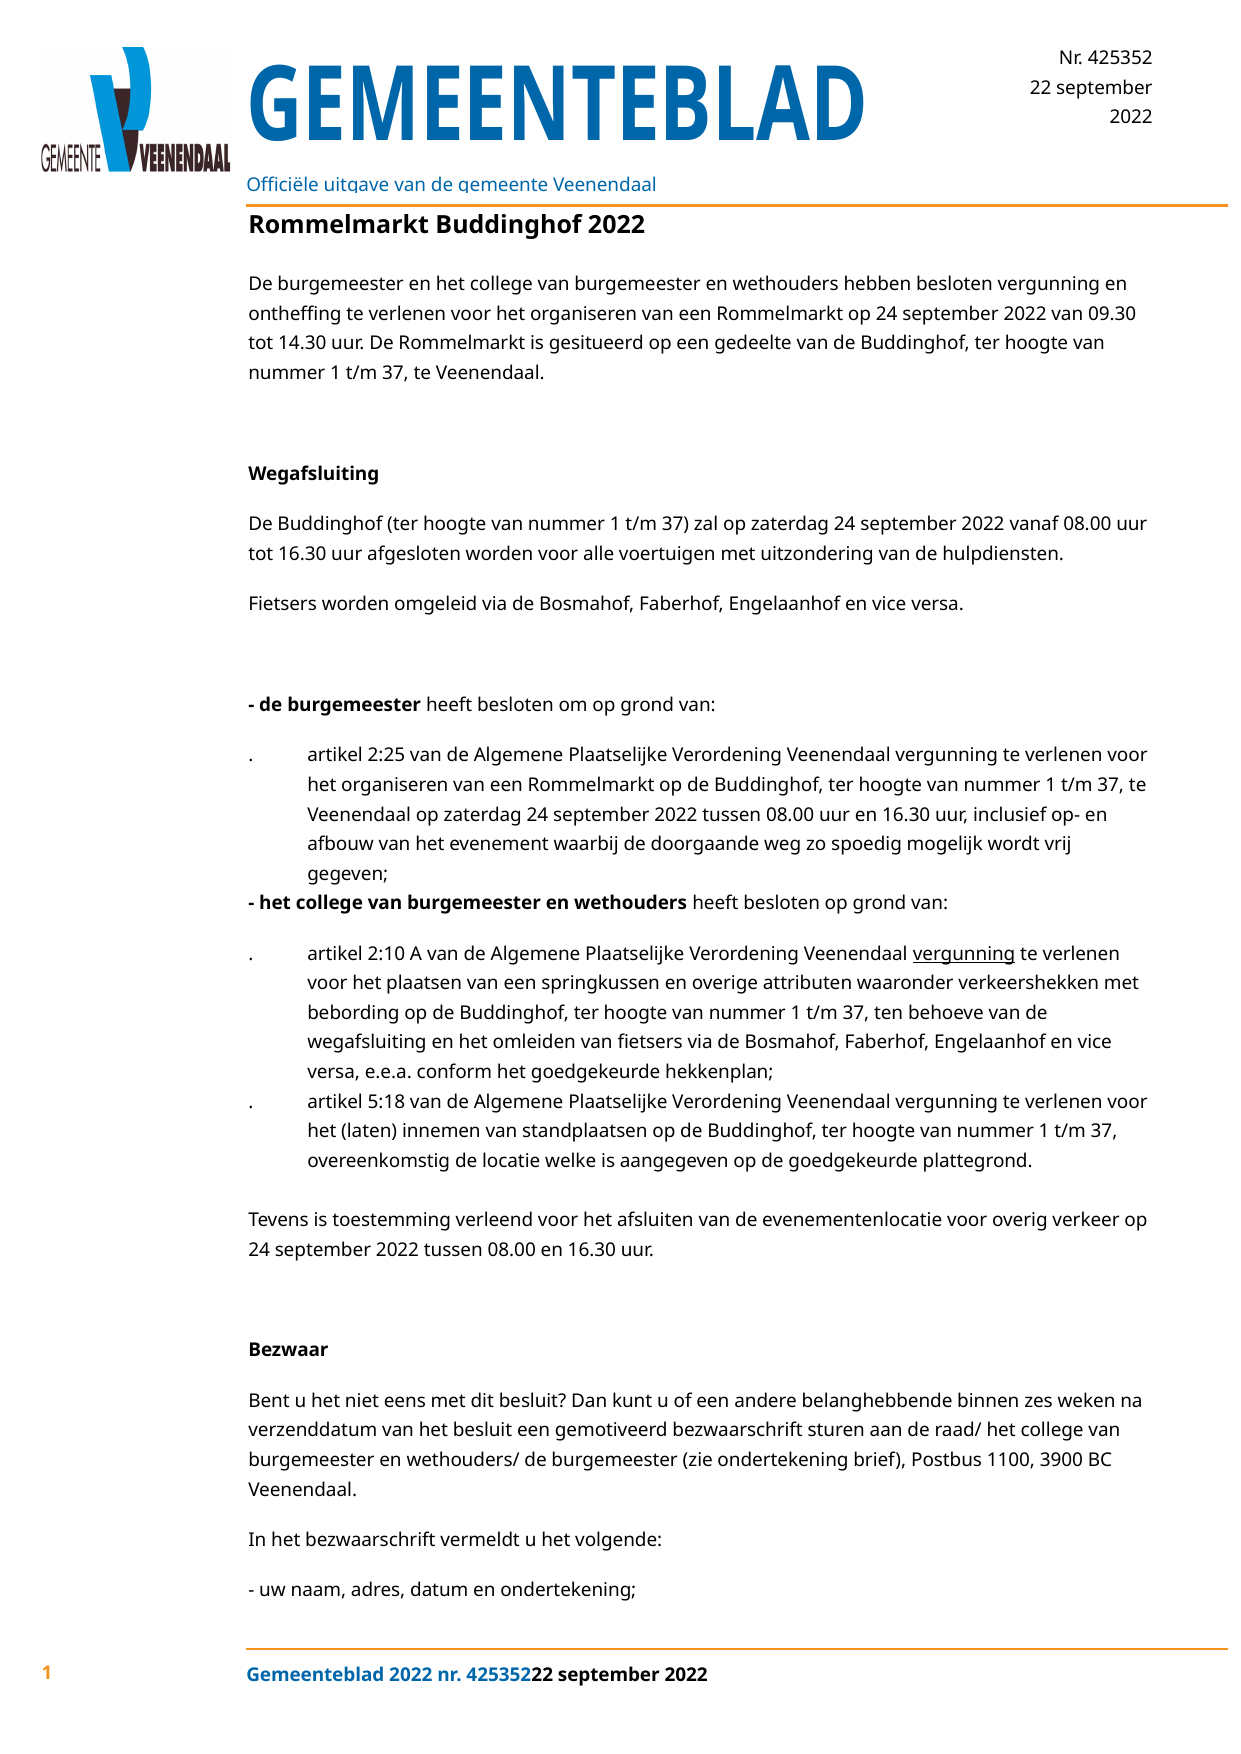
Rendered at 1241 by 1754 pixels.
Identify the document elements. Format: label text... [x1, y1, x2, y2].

text In het bezwaarschrift vermeldt u het volgende: [248, 1526, 1152, 1552]
text - de burgemeester heeft besloten om op grond van: [248, 691, 1152, 717]
picture [41, 47, 130, 172]
text Fietsers worden omgeleid via de Bosmahof, Faberhof, Engelaanhof en vice versa. [248, 590, 1152, 616]
text Tevens is toestemming verleend voor het afsluiten van de evenementenlocatie voor overig verkeer op 24 september 2022 tussen 08.00 en 16.30 uur. [248, 1206, 1152, 1261]
list artikel 2:25 van de Algemene Plaatselijke Verordening Veenendaal vergunning te verlenen voor het organiseren van een Rommelmarkt op de Buddinghof, ter hoogte van nummer 1 t/m 37, te Veenendaal op zaterdag 24 september 2022 tussen 08.00 uur en 16.30 uur, inclusief op- en afbouw van het evenement waarbij de doorgaande weg zo spoedig mogelijk wordt vrij gegeven; [248, 742, 1152, 886]
text Bezwaar [248, 1337, 1152, 1362]
text Rommelmarkt Buddinghof 2022 [248, 207, 1152, 241]
text De Buddinghof (ter hoogte van nummer 1 t/m 37) zal op zaterdag 24 september 2022 vanaf 08.00 uur tot 16.30 uur afgesloten worden voor alle voertuigen met uitzondering van de hulpdiensten. [248, 510, 1152, 566]
picture [123, 47, 231, 172]
text - uw naam, adres, datum en ondertekening; [248, 1577, 1152, 1602]
text Bent u het niet eens met dit besluit? Dan kunt u of een andere belanghebbende binnen zes weken na verzenddatum van het besluit een gemotiveerd bezwaarschrift sturen aan de raad/ het college van burgemeester en wethouders/ de burgemeester (zie ondertekening brief), Postbus 1100, 3900 BC Veenendaal. [248, 1387, 1152, 1501]
text Wegafsluiting [248, 460, 1152, 486]
list artikel 2:10 A van de Algemene Plaatselijke Verordening Veenendaal vergunning te verlenen voor het plaatsen van een springkussen en overige attributen waaronder verkeershekken met bebording op de Buddinghof, ter hoogte van nummer 1 t/m 37, ten behoeve van de wegafsluiting en het omleiden van fietsers via de Bosmahof, Faberhof, Engelaanhof en vice versa, e.e.a. conform het goedgekeurde hekkenplan; [248, 940, 1152, 1084]
text - het college van burgemeester en wethouders heeft besloten op grond van: [248, 889, 1152, 915]
list artikel 5:18 van de Algemene Plaatselijke Verordening Veenendaal vergunning te verlenen voor het (laten) innemen van standplaatsen op de Buddinghof, ter hoogte van nummer 1 t/m 37, overeenkomstig de locatie welke is aangegeven op de goedgekeurde plattegrond. [248, 1088, 1152, 1173]
text De burgemeester en het college van burgemeester en wethouders hebben besloten vergunning en ontheffing te verlenen voor het organiseren van een Rommelmarkt op 24 september 2022 van 09.30 tot 14.30 uur. De Rommelmarkt is gesitueerd op een gedeelte van de Buddinghof, ter hoogte van nummer 1 t/m 37, te Veenendaal. [248, 270, 1152, 385]
